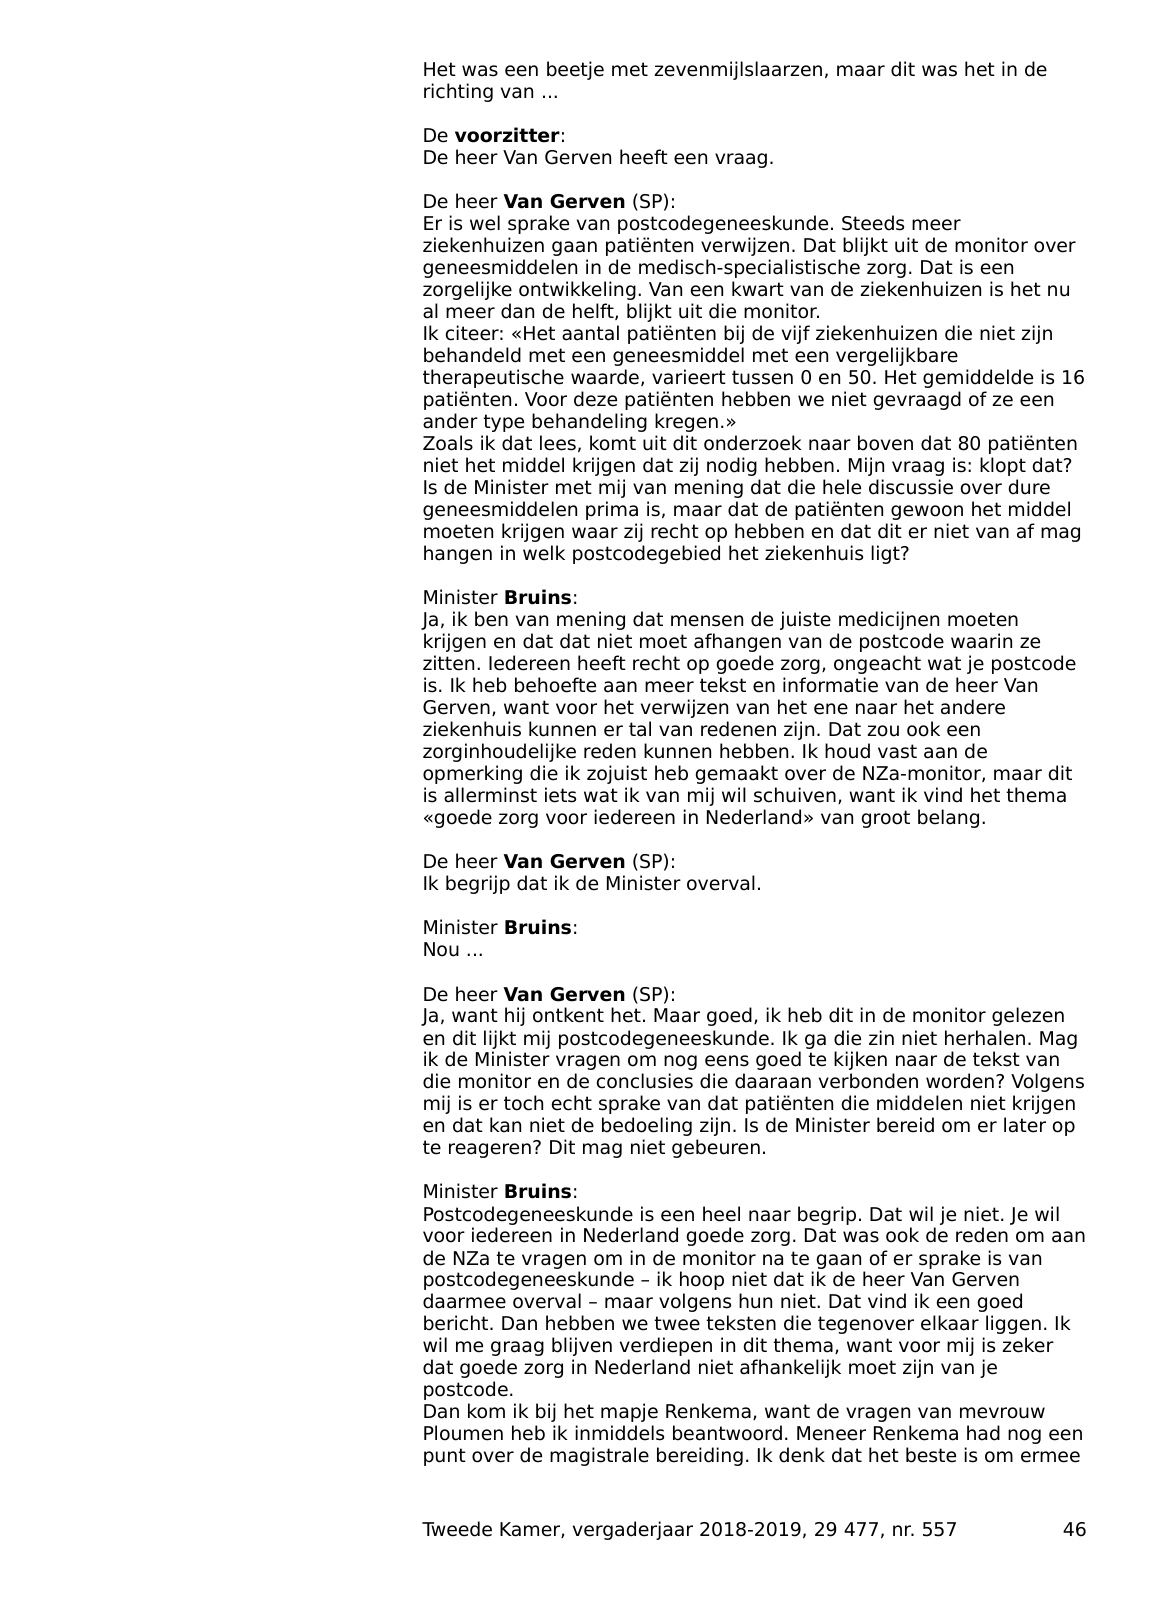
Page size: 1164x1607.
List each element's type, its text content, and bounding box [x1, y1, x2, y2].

text Dan kom ik bij het mapje Renkema, want de vragen van mevrouw Ploumen heb ik inmiddels beantwoord. Meneer Renkema had nog een punt over de magistrale bereiding. Ik denk dat het beste is om ermee [422, 1401, 1087, 1467]
text De heer Van Gerven heeft een vraag. [422, 147, 1087, 169]
text Minister Bruins: [422, 917, 1087, 939]
text Nou ... [422, 939, 1087, 961]
text Ik citeer: «Het aantal patiënten bij de vijf ziekenhuizen die niet zijn behandeld met een geneesmiddel met een vergelijkbare therapeutische waarde, varieert tussen 0 en 50. Het gemiddelde is 16 patiënten. Voor deze patiënten hebben we niet gevraagd of ze een ander type behandeling kregen.» [422, 323, 1087, 433]
text De heer Van Gerven (SP): [422, 851, 1087, 873]
text De heer Van Gerven (SP): [422, 191, 1087, 213]
text Ja, want hij ontkent het. Maar goed, ik heb dit in de monitor gelezen en dit lijkt mij postcodegeneeskunde. Ik ga die zin niet herhalen. Mag ik de Minister vragen om nog eens goed te kijken naar de tekst van die monitor en de conclusies die daaraan verbonden worden? Volgens mij is er toch echt sprake van dat patiënten die middelen niet krijgen en dat kan niet de bedoeling zijn. Is de Minister bereid om er later op te reageren? Dit mag niet gebeuren. [422, 1005, 1087, 1159]
text Minister Bruins: [422, 587, 1087, 609]
text Het was een beetje met zevenmijlslaarzen, maar dit was het in de richting van ... [422, 59, 1087, 103]
text De voorzitter: [422, 125, 1087, 147]
text Ik begrijp dat ik de Minister overval. [422, 873, 1087, 895]
text Postcodegeneeskunde is een heel naar begrip. Dat wil je niet. Je wil voor iedereen in Nederland goede zorg. Dat was ook de reden om aan de NZa te vragen om in de monitor na te gaan of er sprake is van postcodegeneeskunde – ik hoop niet dat ik de heer Van Gerven daarmee overval – maar volgens hun niet. Dat vind ik een goed bericht. Dan hebben we twee teksten die tegenover elkaar liggen. Ik wil me graag blijven verdiepen in dit thema, want voor mij is zeker dat goede zorg in Nederland niet afhankelijk moet zijn van je postcode. [422, 1203, 1087, 1401]
text De heer Van Gerven (SP): [422, 983, 1087, 1005]
text Zoals ik dat lees, komt uit dit onderzoek naar boven dat 80 patiënten niet het middel krijgen dat zij nodig hebben. Mijn vraag is: klopt dat? Is de Minister met mij van mening dat die hele discussie over dure geneesmiddelen prima is, maar dat de patiënten gewoon het middel moeten krijgen waar zij recht op hebben en dat dit er niet van af mag hangen in welk postcodegebied het ziekenhuis ligt? [422, 433, 1087, 565]
text Er is wel sprake van postcodegeneeskunde. Steeds meer ziekenhuizen gaan patiënten verwijzen. Dat blijkt uit de monitor over geneesmiddelen in de medisch-specialistische zorg. Dat is een zorgelijke ontwikkeling. Van een kwart van de ziekenhuizen is het nu al meer dan de helft, blijkt uit die monitor. [422, 213, 1087, 323]
text Minister Bruins: [422, 1181, 1087, 1203]
text Ja, ik ben van mening dat mensen de juiste medicijnen moeten krijgen en dat dat niet moet afhangen van de postcode waarin ze zitten. Iedereen heeft recht op goede zorg, ongeacht wat je postcode is. Ik heb behoefte aan meer tekst en informatie van de heer Van Gerven, want voor het verwijzen van het ene naar het andere ziekenhuis kunnen er tal van redenen zijn. Dat zou ook een zorginhoudelijke reden kunnen hebben. Ik houd vast aan de opmerking die ik zojuist heb gemaakt over de NZa-monitor, maar dit is allerminst iets wat ik van mij wil schuiven, want ik vind het thema «goede zorg voor iedereen in Nederland» van groot belang. [422, 609, 1087, 829]
